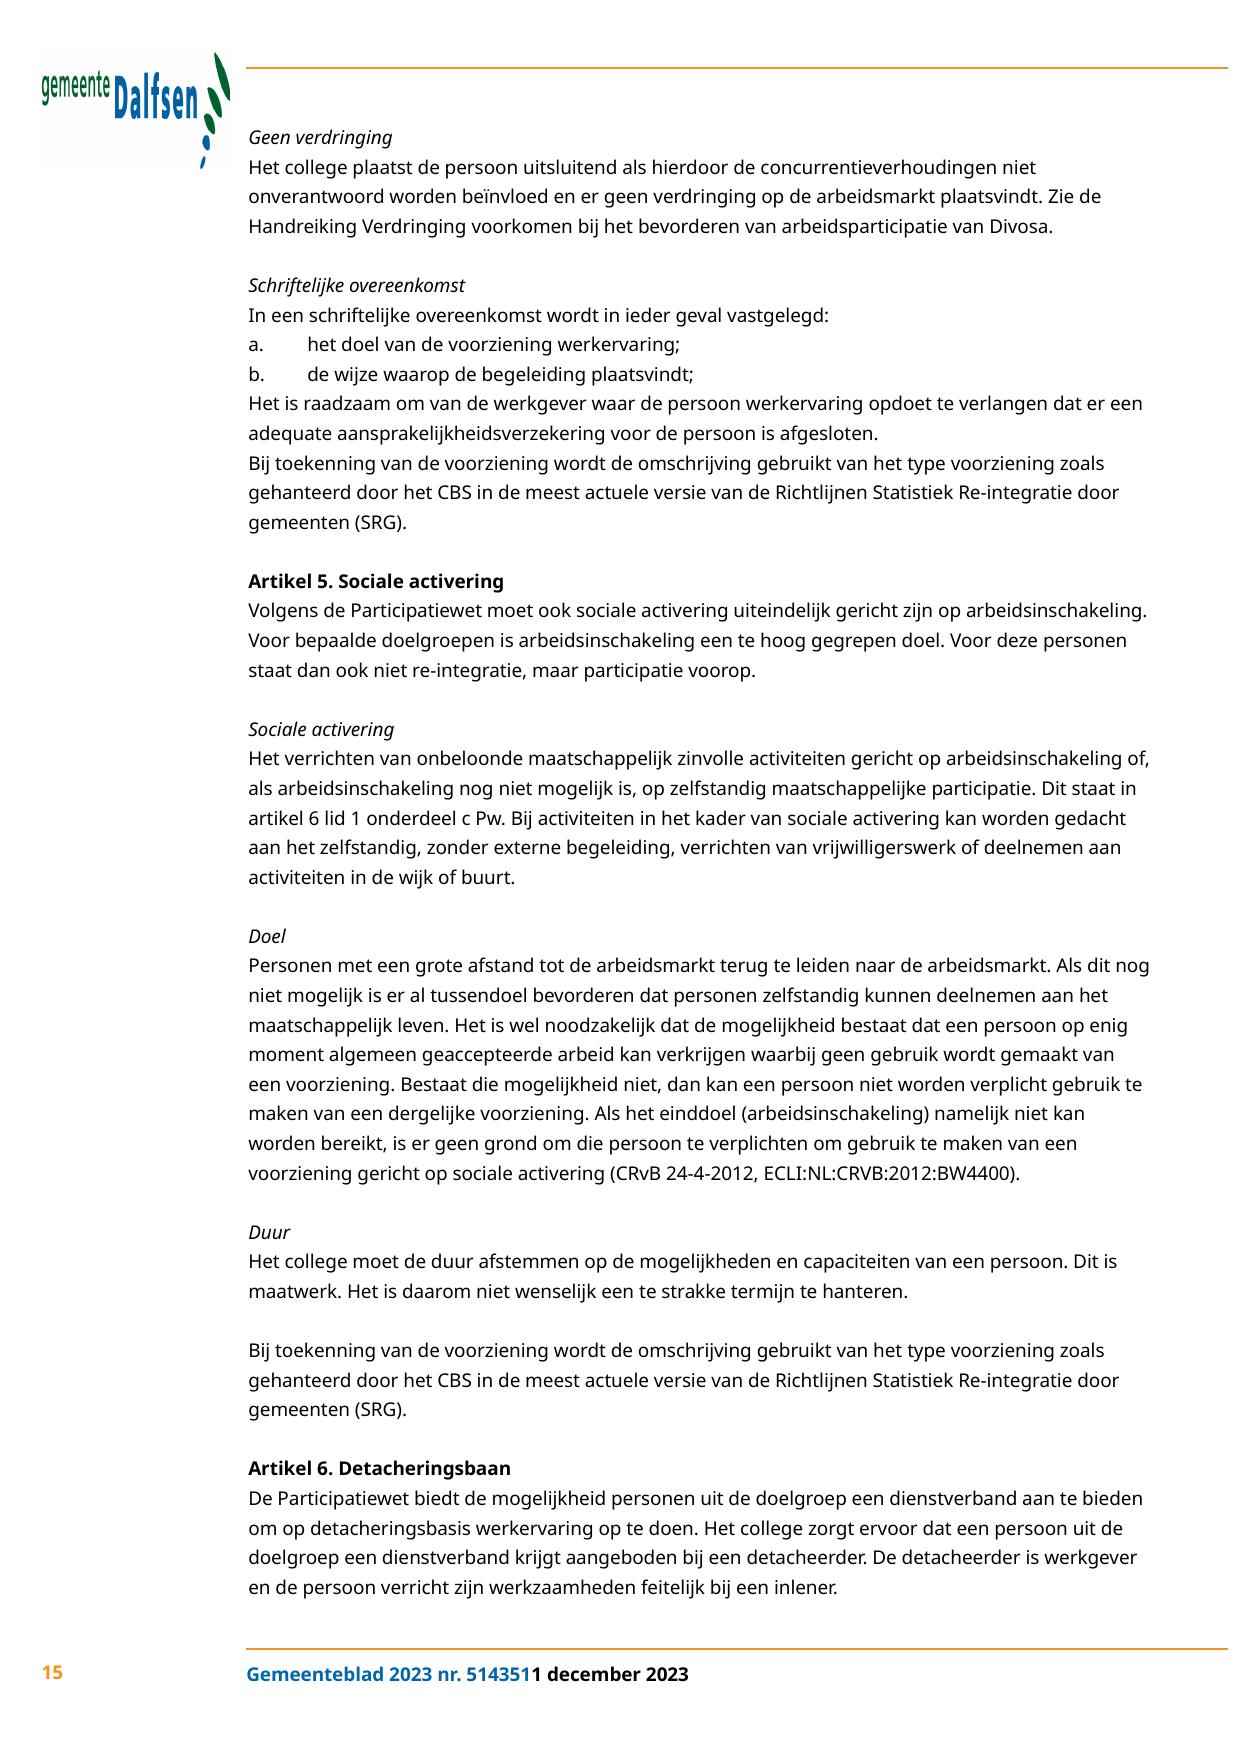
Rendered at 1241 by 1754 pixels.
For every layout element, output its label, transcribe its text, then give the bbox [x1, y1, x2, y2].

text Doel [248, 923, 1152, 949]
text Het college moet de duur afstemmen op de mogelijkheden en capaciteiten van een persoon. Dit is maatwerk. Het is daarom niet wenselijk een te strakke termijn te hanteren. [248, 1248, 1152, 1304]
text De Participatiewet biedt de mogelijkheid personen uit de doelgroep een dienstverband aan te bieden om op detacheringsbasis werkervaring op te doen. Het college zorgt ervoor dat een persoon uit de doelgroep een dienstverband krijgt aangeboden bij een detacheerder. De detacheerder is werkgever en de persoon verricht zijn werkzaamheden feitelijk bij een inlener. [248, 1485, 1152, 1600]
list de wijze waarop de begeleiding plaatsvindt; [248, 361, 1152, 387]
picture [41, 47, 231, 172]
text Bij toekenning van de voorziening wordt de omschrijving gebruikt van het type voorziening zoals gehanteerd door het CBS in de meest actuele versie van de Richtlijnen Statistiek Re-integratie door gemeenten (SRG). [248, 1337, 1152, 1422]
text Bij toekenning van de voorziening wordt de omschrijving gebruikt van het type voorziening zoals gehanteerd door het CBS in de meest actuele versie van de Richtlijnen Statistiek Re-integratie door gemeenten (SRG). [248, 450, 1152, 535]
text In een schriftelijke overeenkomst wordt in ieder geval vastgelegd: [248, 302, 1152, 328]
text Het is raadzaam om van de werkgever waar de persoon werkervaring opdoet te verlangen dat er een adequate aansprakelijkheidsverzekering voor de persoon is afgesloten. [248, 391, 1152, 446]
text Geen verdringing [248, 124, 1152, 150]
text Het college plaatst de persoon uitsluitend als hierdoor de concurrentieverhoudingen niet onverantwoord worden beïnvloed en er geen verdringing op de arbeidsmarkt plaatsvindt. Zie de Handreiking Verdringing voorkomen bij het bevorderen van arbeidsparticipatie van Divosa. [248, 154, 1152, 239]
text Volgens de Participatiewet moet ook sociale activering uiteindelijk gericht zijn op arbeidsinschakeling. Voor bepaalde doelgroepen is arbeidsinschakeling een te hoog gegrepen doel. Voor deze personen staat dan ook niet re-integratie, maar participatie voorop. [248, 598, 1152, 683]
text Artikel 5. Sociale activering [248, 568, 1152, 594]
text Artikel 6. Detacheringsbaan [248, 1456, 1152, 1481]
text Het verrichten van onbeloonde maatschappelijk zinvolle activiteiten gericht op arbeidsinschakeling of, als arbeidsinschakeling nog niet mogelijk is, op zelfstandig maatschappelijke participatie. Dit staat in artikel 6 lid 1 onderdeel c Pw. Bij activiteiten in het kader van sociale activering kan worden gedacht aan het zelfstandig, zonder externe begeleiding, verrichten van vrijwilligerswerk of deelnemen aan activiteiten in de wijk of buurt. [248, 746, 1152, 890]
list het doel van de voorziening werkervaring; [248, 331, 1152, 357]
text Personen met een grote afstand tot de arbeidsmarkt terug te leiden naar de arbeidsmarkt. Als dit nog niet mogelijk is er al tussendoel bevorderen dat personen zelfstandig kunnen deelnemen aan het maatschappelijk leven. Het is wel noodzakelijk dat de mogelijkheid bestaat dat een persoon op enig moment algemeen geaccepteerde arbeid kan verkrijgen waarbij geen gebruik wordt gemaakt van een voorziening. Bestaat die mogelijkheid niet, dan kan een persoon niet worden verplicht gebruik te maken van een dergelijke voorziening. Als het einddoel (arbeidsinschakeling) namelijk niet kan worden bereikt, is er geen grond om die persoon te verplichten om gebruik te maken van een voorziening gericht op sociale activering (CRvB 24-4-2012, ECLI:NL:CRVB:2012:BW4400). [248, 953, 1152, 1186]
text Schriftelijke overeenkomst [248, 272, 1152, 298]
text Sociale activering [248, 716, 1152, 742]
text Duur [248, 1219, 1152, 1245]
